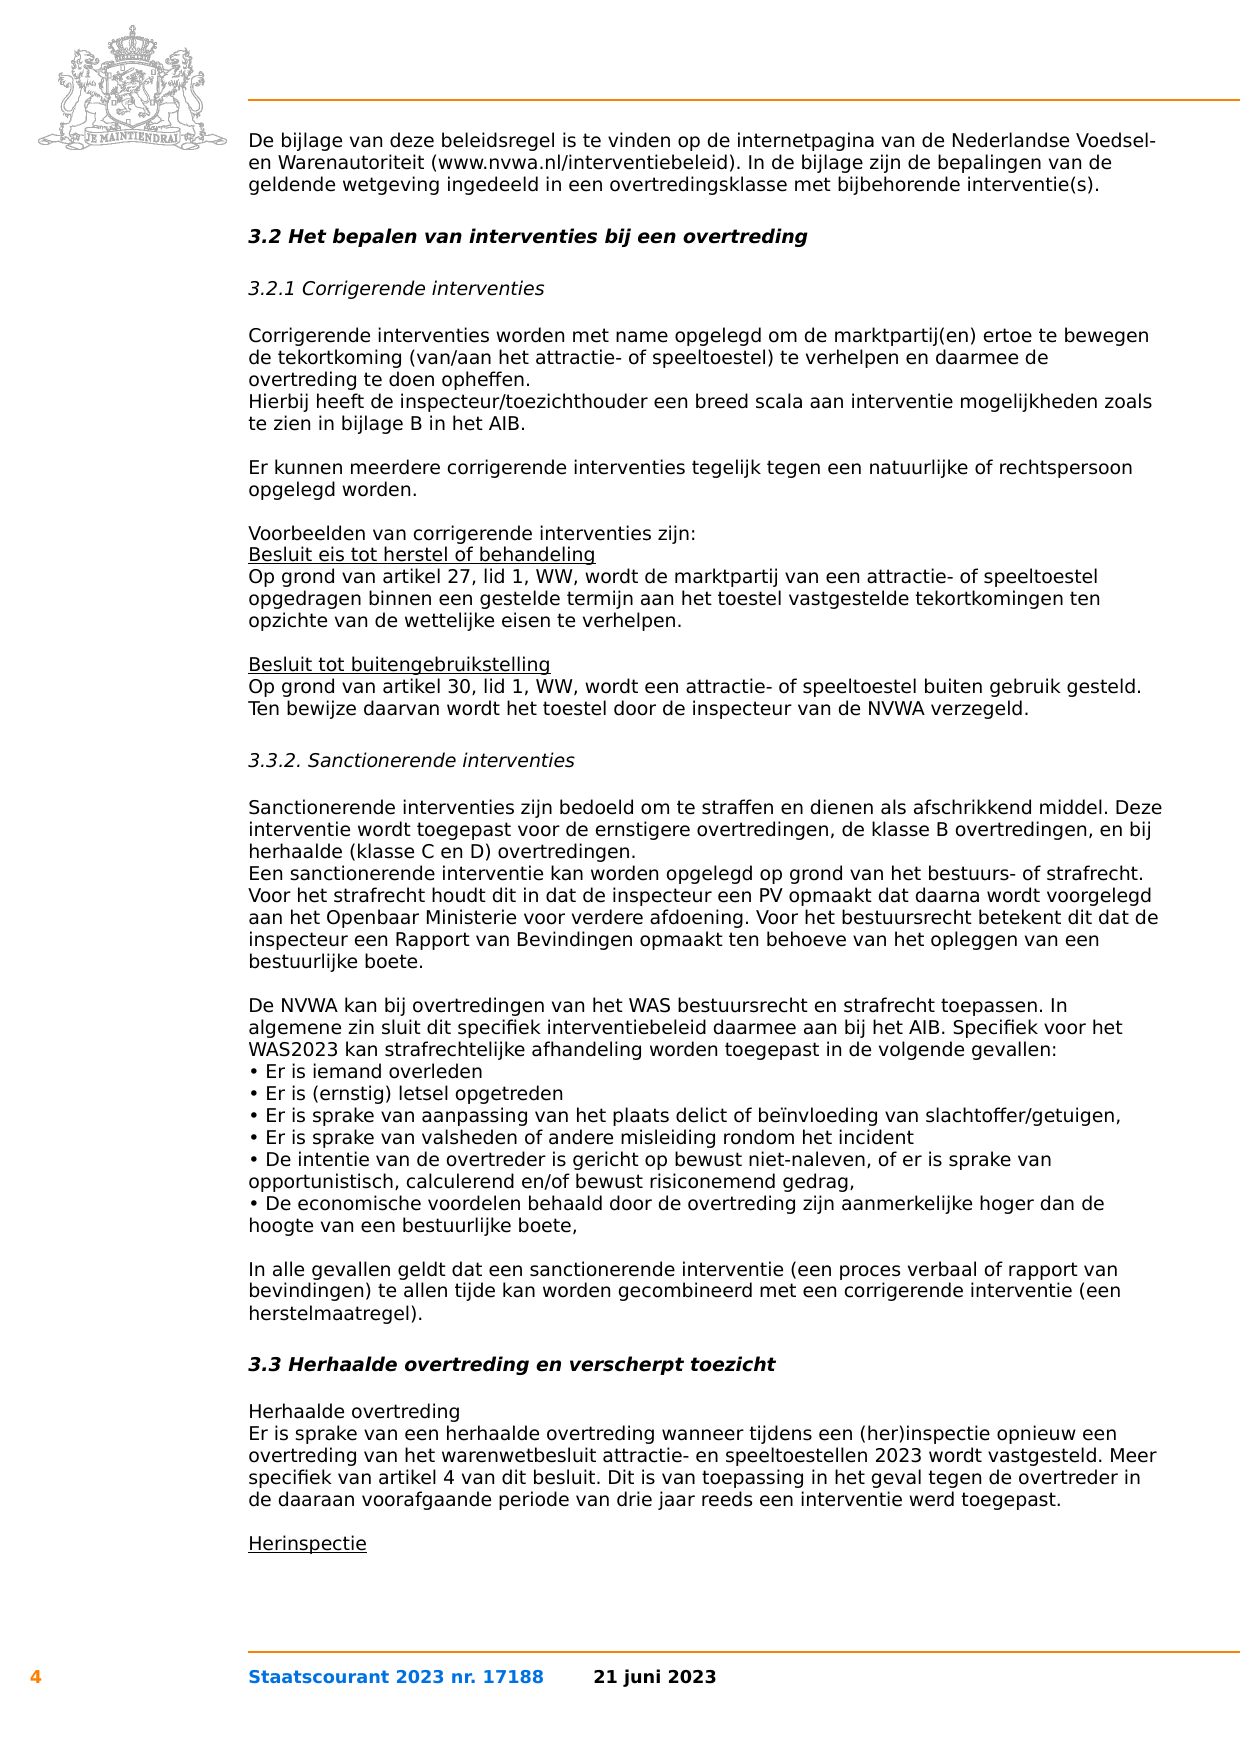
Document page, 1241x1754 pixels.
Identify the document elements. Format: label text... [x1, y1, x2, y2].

text Sanctionerende interventies zijn bedoeld om te straffen en dienen als afschrikkend middel. Deze interventie wordt toegepast voor de ernstigere overtredingen, de klasse B overtredingen, en bij herhaalde (klasse C en D) overtredingen. [248, 797, 1163, 863]
text Herhaalde overtreding [248, 1401, 1163, 1423]
text Op grond van artikel 30, lid 1, WW, wordt een attractie- of speeltoestel buiten gebruik gesteld. Ten bewijze daarvan wordt het toestel door de inspecteur van de NVWA verzegeld. [248, 676, 1163, 720]
text • Er is iemand overleden [248, 1061, 1163, 1083]
text • Er is sprake van valsheden of andere misleiding rondom het incident [248, 1127, 1163, 1149]
subtitle 3.2 Het bepalen van interventies bij een overtreding [248, 226, 1163, 248]
text Corrigerende interventies worden met name opgelegd om de marktpartij(en) ertoe te bewegen de tekortkoming (van/aan het attractie- of speeltoestel) te verhelpen en daarmee de overtreding te doen opheffen. [248, 325, 1163, 391]
text Besluit tot buitengebruikstelling [248, 654, 1163, 676]
subtitle 3.3.2. Sanctionerende interventies [248, 750, 1163, 772]
text Op grond van artikel 27, lid 1, WW, wordt de marktpartij van een attractie- of speeltoestel opgedragen binnen een gestelde termijn aan het toestel vastgestelde tekortkomingen ten opzichte van de wettelijke eisen te verhelpen. [248, 566, 1163, 632]
text In alle gevallen geldt dat een sanctionerende interventie (een proces verbaal of rapport van bevindingen) te allen tijde kan worden gecombineerd met een corrigerende interventie (een herstelmaatregel). [248, 1258, 1163, 1324]
text De NVWA kan bij overtredingen van het WAS bestuursrecht en strafrecht toepassen. In algemene zin sluit dit specifiek interventiebeleid daarmee aan bij het AIB. Specifiek voor het WAS2023 kan strafrechtelijke afhandeling worden toegepast in de volgende gevallen: [248, 995, 1163, 1061]
text • Er is sprake van aanpassing van het plaats delict of beïnvloeding van slachtoffer/getuigen, [248, 1105, 1163, 1127]
text De bijlage van deze beleidsregel is te vinden op de internetpagina van de Nederlandse Voedsel- en Warenautoriteit (www.nvwa.nl/interventiebeleid). In de bijlage zijn de bepalingen van de geldende wetgeving ingedeeld in een overtredingsklasse met bijbehorende interventie(s). [248, 130, 1163, 196]
subtitle 3.3 Herhaalde overtreding en verscherpt toezicht [248, 1354, 1163, 1376]
text Voorbeelden van corrigerende interventies zijn: [248, 522, 1163, 544]
text • Er is (ernstig) letsel opgetreden [248, 1083, 1163, 1105]
text Er is sprake van een herhaalde overtreding wanneer tijdens een (her)inspectie opnieuw een overtreding van het warenwetbesluit attractie- en speeltoestellen 2023 wordt vastgesteld. Meer specifiek van artikel 4 van dit besluit. Dit is van toepassing in het geval tegen de overtreder in de daaraan voorafgaande periode van drie jaar reeds een interventie werd toegepast. [248, 1423, 1163, 1511]
text Besluit eis tot herstel of behandeling [248, 544, 1163, 566]
picture [38, 25, 227, 150]
text Hierbij heeft de inspecteur/toezichthouder een breed scala aan interventie mogelijkheden zoals te zien in bijlage B in het AIB. [248, 391, 1163, 435]
text • De economische voordelen behaald door de overtreding zijn aanmerkelijke hoger dan de hoogte van een bestuurlijke boete, [248, 1193, 1163, 1237]
subtitle 3.2.1 Corrigerende interventies [248, 278, 1163, 300]
text Een sanctionerende interventie kan worden opgelegd op grond van het bestuurs- of strafrecht. Voor het strafrecht houdt dit in dat de inspecteur een PV opmaakt dat daarna wordt voorgelegd aan het Openbaar Ministerie voor verdere afdoening. Voor het bestuursrecht betekent dit dat de inspecteur een Rapport van Bevindingen opmaakt ten behoeve van het opleggen van een bestuurlijke boete. [248, 863, 1163, 973]
text • De intentie van de overtreder is gericht op bewust niet-naleven, of er is sprake van opportunistisch, calculerend en/of bewust risiconemend gedrag, [248, 1149, 1163, 1193]
text Herinspectie [248, 1533, 1163, 1555]
text Er kunnen meerdere corrigerende interventies tegelijk tegen een natuurlijke of rechtspersoon opgelegd worden. [248, 457, 1163, 501]
